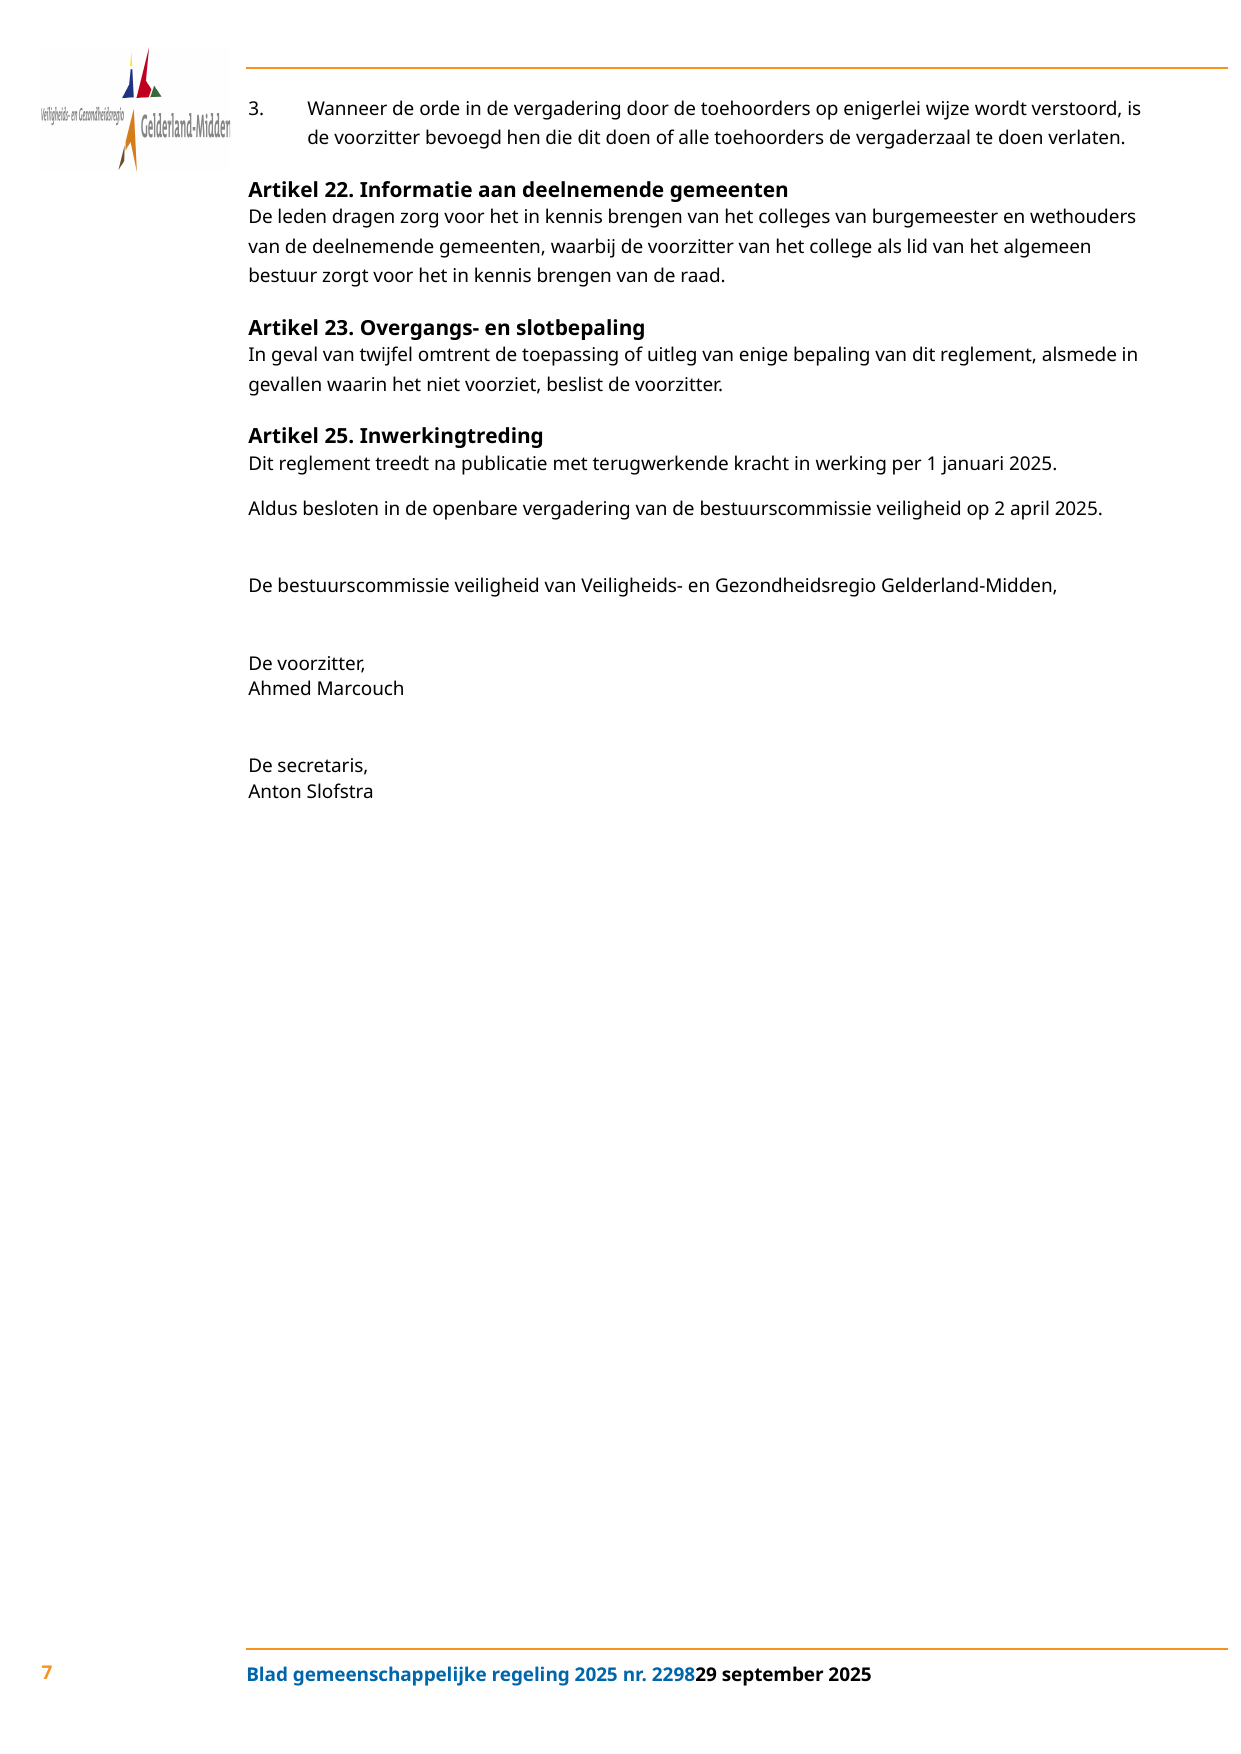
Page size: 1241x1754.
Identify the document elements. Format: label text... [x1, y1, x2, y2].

text Artikel 25. Inwerkingtreding [248, 421, 1152, 450]
text De voorzitter, [248, 650, 1152, 675]
text Anton Slofstra [248, 778, 1152, 804]
text Artikel 22. Informatie aan deelnemende gemeenten [248, 175, 1152, 203]
text Aldus besloten in de openbare vergadering van de bestuurscommissie veiligheid op 2 april 2025. [248, 495, 1152, 521]
text De bestuurscommissie veiligheid van Veiligheids- en Gezondheidsregio Gelderland-Midden, [248, 572, 1152, 598]
picture [41, 47, 231, 172]
text Ahmed Marcouch [248, 675, 1152, 701]
text De secretaris, [248, 753, 1152, 778]
text In geval van twijfel omtrent de toepassing of uitleg van enige bepaling van dit reglement, alsmede in gevallen waarin het niet voorziet, beslist de voorzitter. [248, 341, 1152, 397]
text De leden dragen zorg voor het in kennis brengen van het colleges van burgemeester en wethouders van de deelnemende gemeenten, waarbij de voorzitter van het college als lid van het algemeen bestuur zorgt voor het in kennis brengen van de raad. [248, 203, 1152, 288]
list Wanneer de orde in de vergadering door de toehoorders op enigerlei wijze wordt verstoord, is de voorzitter bevoegd hen die dit doen of alle toehoorders de vergaderzaal te doen verlaten. [248, 95, 1152, 150]
text Artikel 23. Overgangs- en slotbepaling [248, 313, 1152, 341]
text Dit reglement treedt na publicatie met terugwerkende kracht in werking per 1 januari 2025. [248, 450, 1152, 475]
